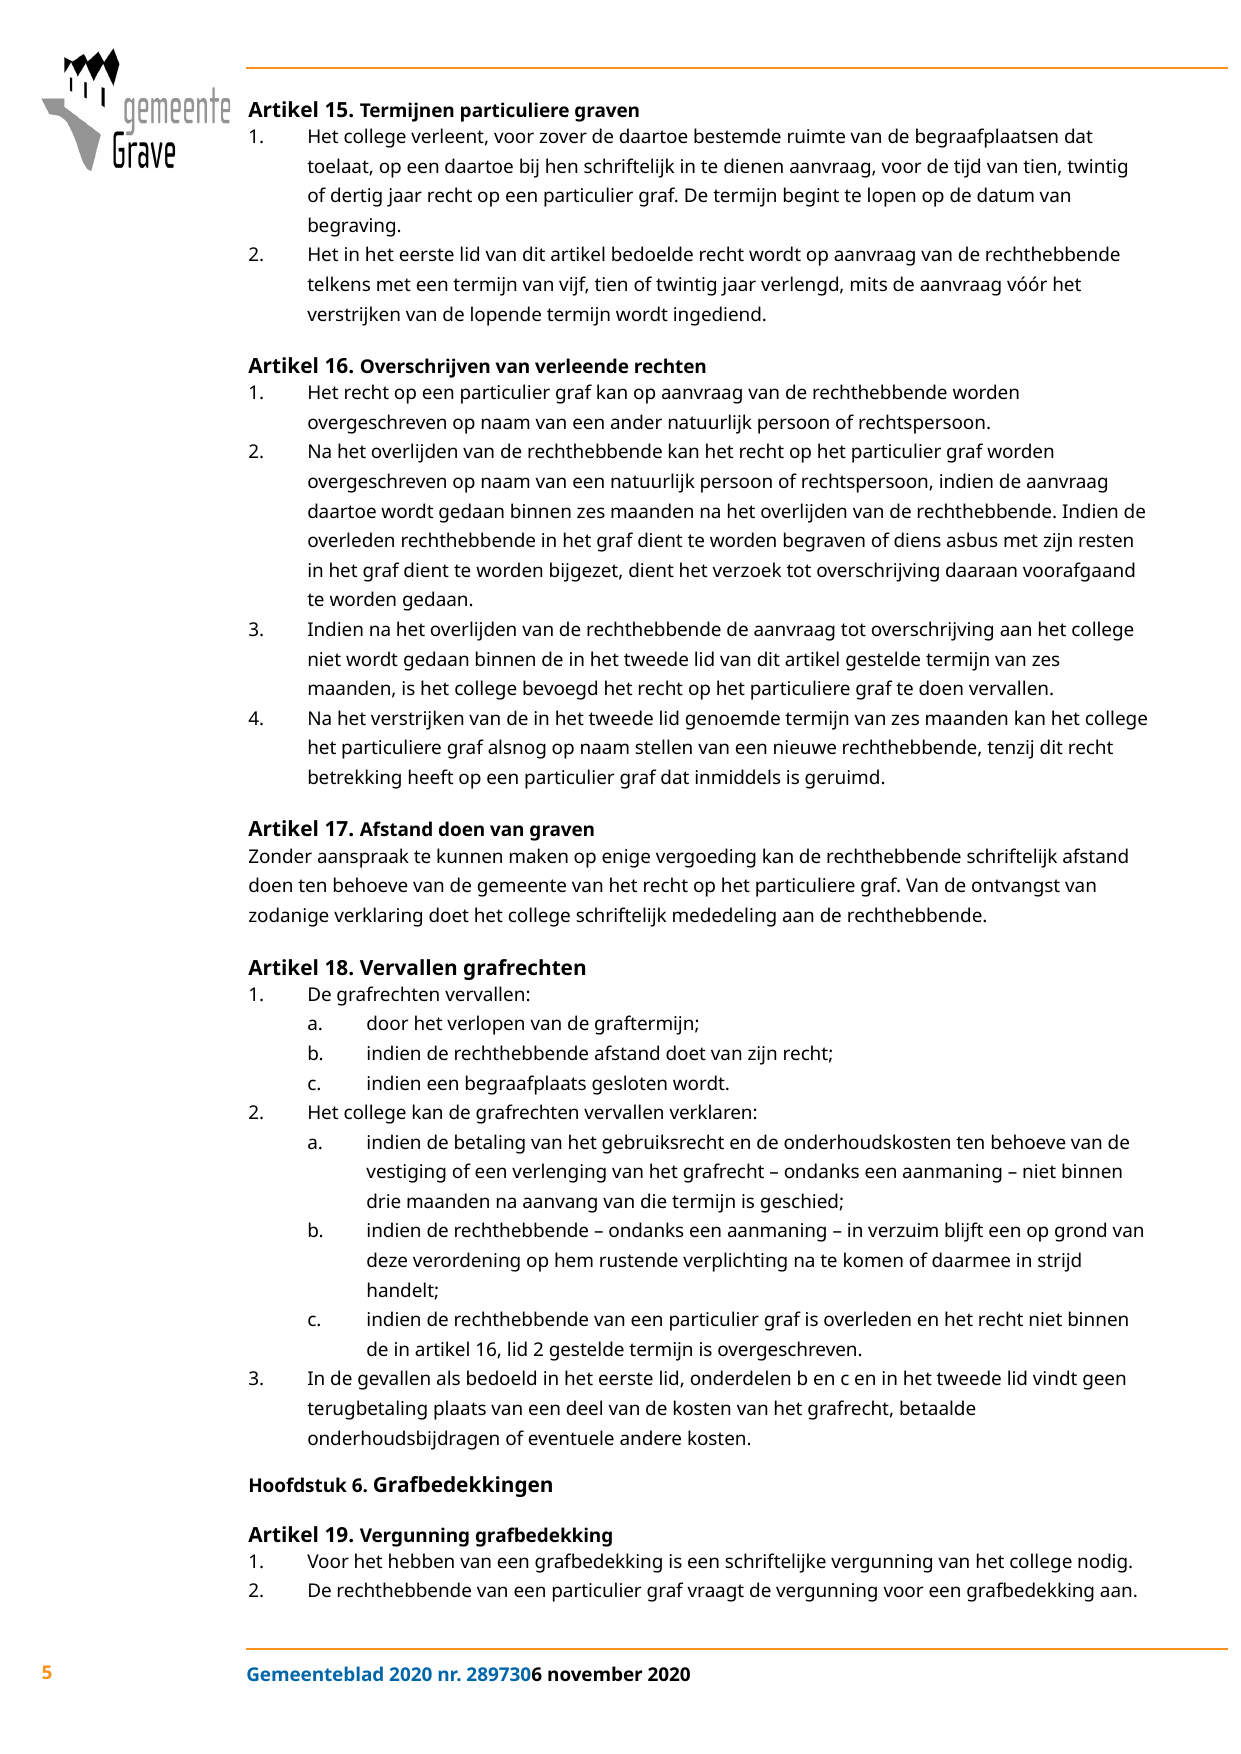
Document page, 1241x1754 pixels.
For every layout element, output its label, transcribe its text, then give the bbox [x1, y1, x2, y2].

picture [41, 47, 231, 172]
list Na het verstrijken van de in het tweede lid genoemde termijn van zes maanden kan het college het particuliere graf alsnog op naam stellen van een nieuwe rechthebbende, tenzij dit recht betrekking heeft op een particulier graf dat inmiddels is geruimd. [248, 705, 1152, 790]
list Indien na het overlijden van de rechthebbende de aanvraag tot overschrijving aan het college niet wordt gedaan binnen de in het tweede lid van dit artikel gestelde termijn van zes maanden, is het college bevoegd het recht op het particuliere graf te doen vervallen. [248, 616, 1152, 701]
list indien een begraafplaats gesloten wordt. [307, 1070, 1152, 1096]
text Artikel 19. Vergunning grafbedekking [248, 1520, 1152, 1548]
list indien de rechthebbende van een particulier graf is overleden en het recht niet binnen de in artikel 16, lid 2 gestelde termijn is overgeschreven. [307, 1306, 1152, 1362]
list indien de rechthebbende afstand doet van zijn recht; [307, 1040, 1152, 1066]
list indien de rechthebbende – ondanks een aanmaning – in verzuim blijft een op grond van deze verordening op hem rustende verplichting na te komen of daarmee in strijd handelt; [307, 1218, 1152, 1303]
text Artikel 17. Afstand doen van graven [248, 814, 1152, 843]
list Het college kan de grafrechten vervallen verklaren: [248, 1099, 1152, 1125]
text Artikel 18. Vervallen grafrechten [248, 953, 1152, 981]
text Artikel 15. Termijnen particuliere graven [248, 95, 1152, 123]
text Artikel 16. Overschrijven van verleende rechten [248, 351, 1152, 379]
list In de gevallen als bedoeld in het eerste lid, onderdelen b en c en in het tweede lid vindt geen terugbetaling plaats van een deel van de kosten van het grafrecht, betaalde onderhoudsbijdragen of eventuele andere kosten. [248, 1366, 1152, 1451]
list Het in het eerste lid van dit artikel bedoelde recht wordt op aanvraag van de rechthebbende telkens met een termijn van vijf, tien of twintig jaar verlengd, mits de aanvraag vóór het verstrijken van de lopende termijn wordt ingediend. [248, 242, 1152, 326]
text Zonder aanspraak te kunnen maken op enige vergoeding kan de rechthebbende schriftelijk afstand doen ten behoeve van de gemeente van het recht op het particuliere graf. Van de ontvangst van zodanige verklaring doet het college schriftelijk mededeling aan de rechthebbende. [248, 843, 1152, 928]
list Voor het hebben van een grafbedekking is een schriftelijke vergunning van het college nodig. [248, 1548, 1152, 1574]
list De grafrechten vervallen: [248, 981, 1152, 1007]
list Het recht op een particulier graf kan op aanvraag van de rechthebbende worden overgeschreven op naam van een ander natuurlijk persoon of rechtspersoon. [248, 379, 1152, 435]
list indien de betaling van het gebruiksrecht en de onderhoudskosten ten behoeve van de vestiging of een verlenging van het grafrecht – ondanks een aanmaning – niet binnen drie maanden na aanvang van die termijn is geschied; [307, 1129, 1152, 1214]
text Hoofdstuk 6. Grafbedekkingen [248, 1470, 1152, 1499]
list Het college verleent, voor zover de daartoe bestemde ruimte van de begraafplaatsen dat toelaat, op een daartoe bij hen schriftelijk in te dienen aanvraag, voor de tijd van tien, twintig of dertig jaar recht op een particulier graf. De termijn begint te lopen op de datum van begraving. [248, 123, 1152, 238]
list Na het overlijden van de rechthebbende kan het recht op het particulier graf worden overgeschreven op naam van een natuurlijk persoon of rechtspersoon, indien de aanvraag daartoe wordt gedaan binnen zes maanden na het overlijden van de rechthebbende. Indien de overleden rechthebbende in het graf dient te worden begraven of diens asbus met zijn resten in het graf dient te worden bijgezet, dient het verzoek tot overschrijving daaraan voorafgaand te worden gedaan. [248, 439, 1152, 612]
list door het verlopen van de graftermijn; [307, 1011, 1152, 1036]
list De rechthebbende van een particulier graf vraagt de vergunning voor een grafbedekking aan. [248, 1578, 1152, 1603]
